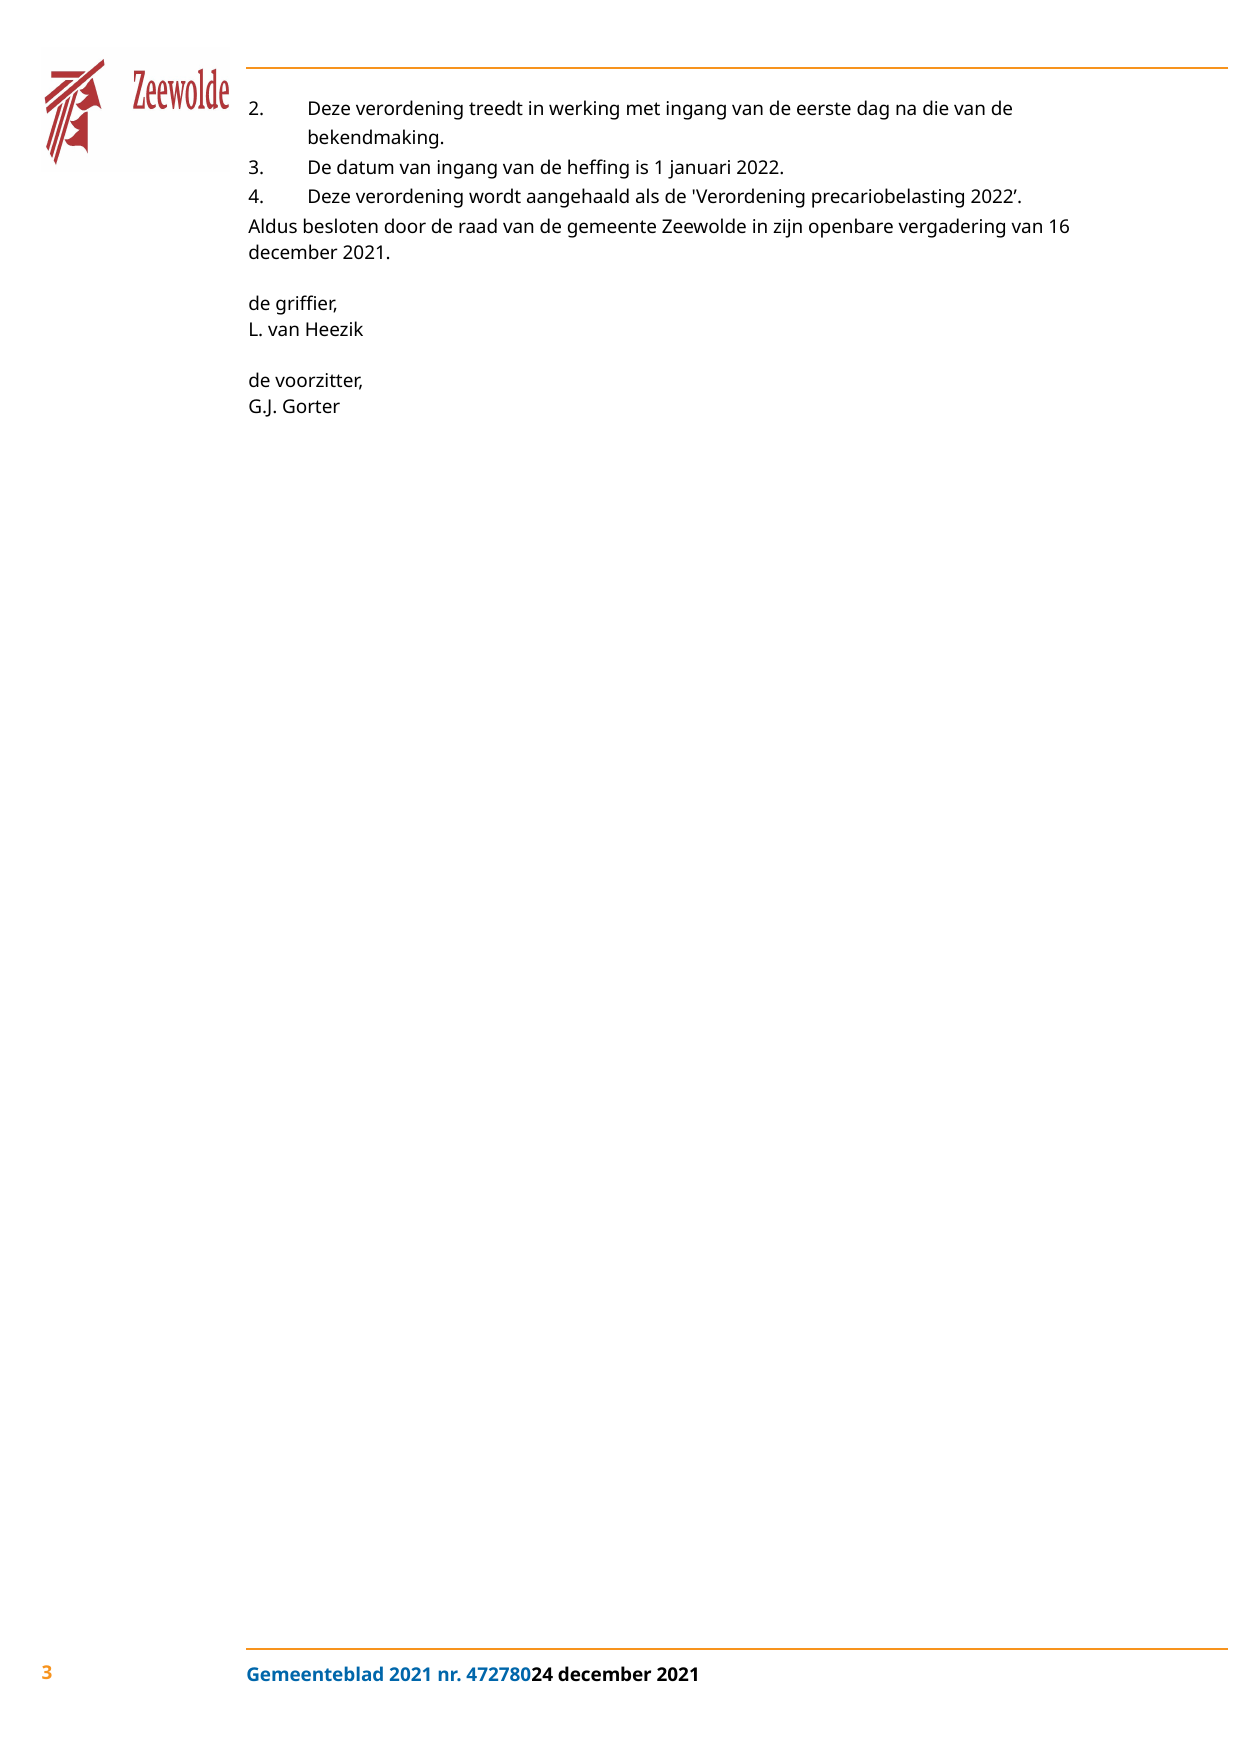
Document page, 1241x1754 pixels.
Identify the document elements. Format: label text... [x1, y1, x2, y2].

text L. van Heezik [248, 316, 1152, 342]
list De datum van ingang van de heffing is 1 januari 2022. [248, 154, 1152, 180]
list Deze verordening wordt aangehaald als de 'Verordening precariobelasting 2022’. [248, 183, 1152, 209]
text de voorzitter, [248, 367, 1152, 393]
text de griffier, [248, 290, 1152, 316]
list Deze verordening treedt in werking met ingang van de eerste dag na die van de bekendmaking. [248, 95, 1152, 150]
text Aldus besloten door de raad van de gemeente Zeewolde in zijn openbare vergadering van 16 december 2021. [248, 213, 1152, 264]
picture [41, 47, 231, 172]
text G.J. Gorter [248, 393, 1152, 419]
